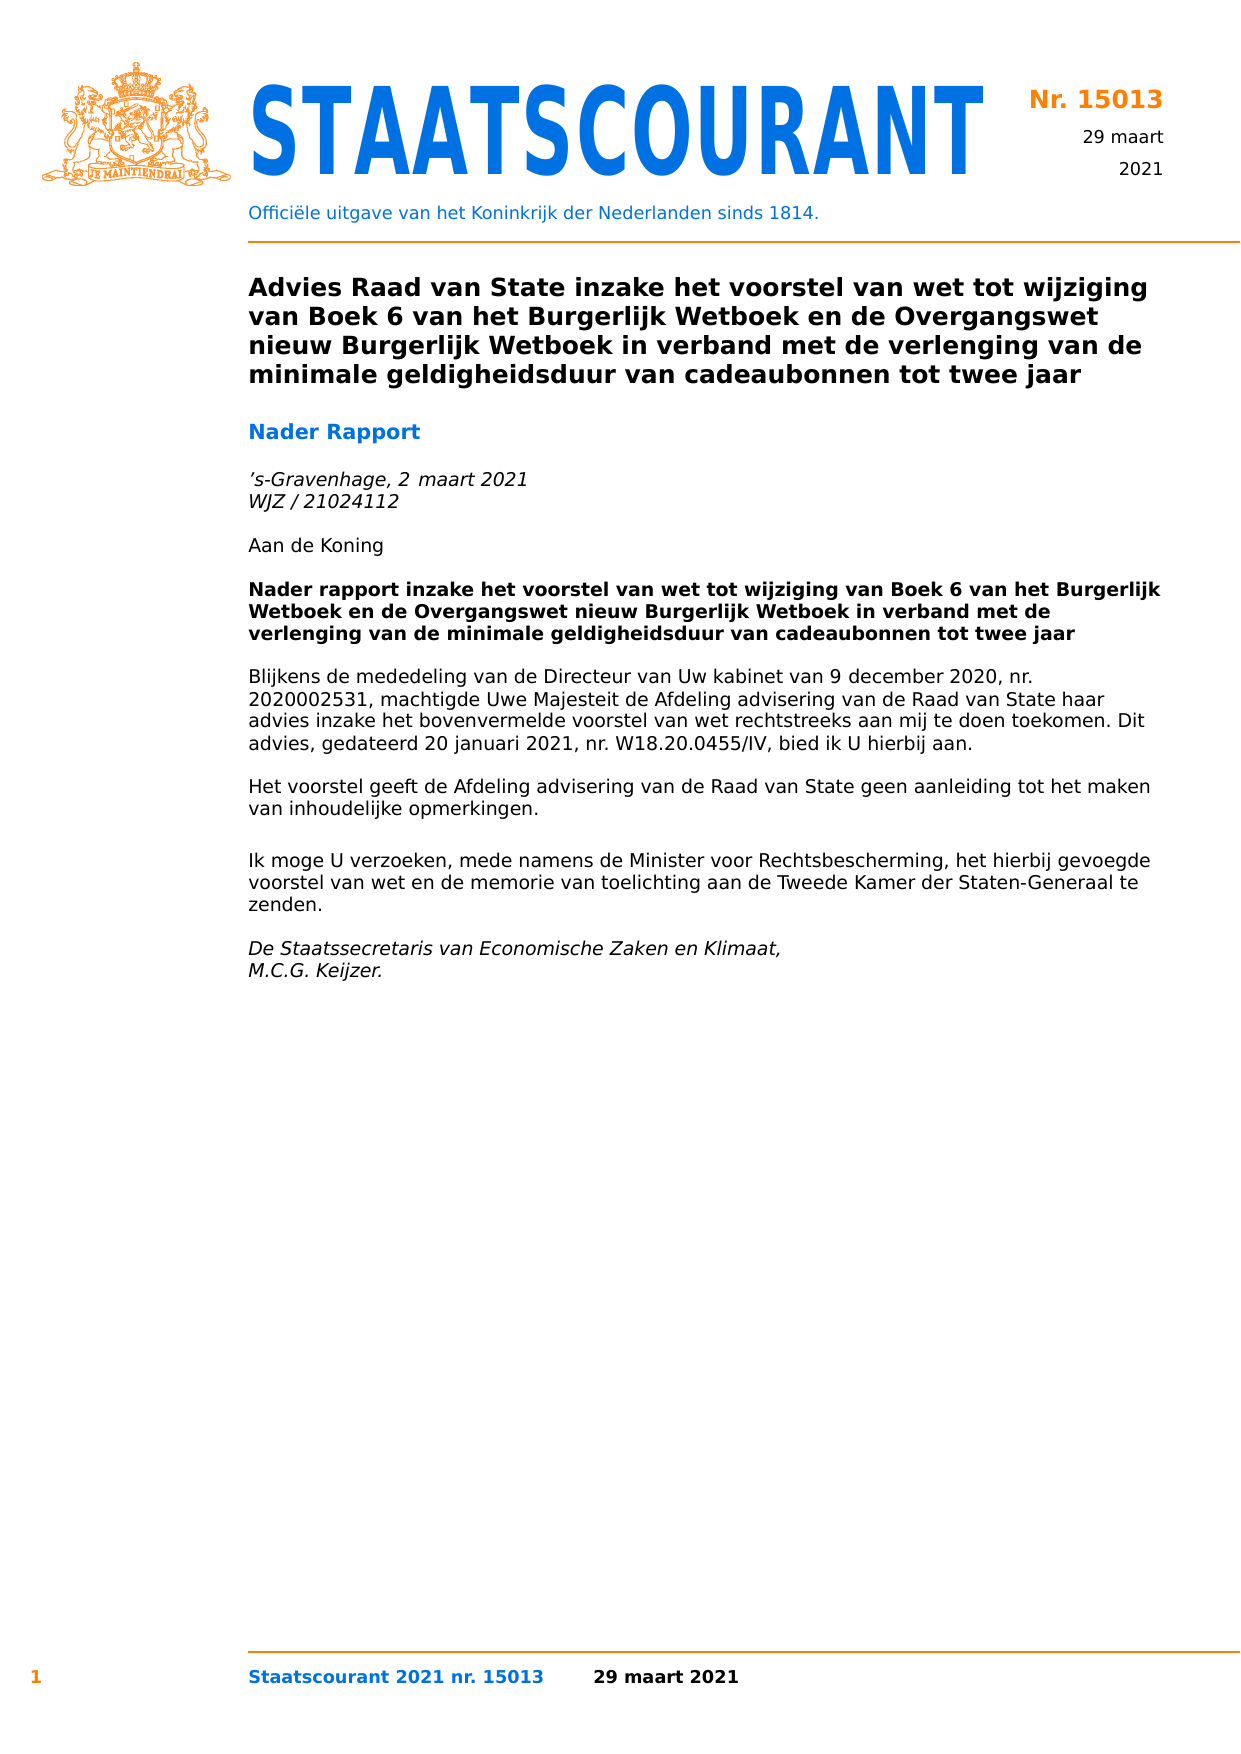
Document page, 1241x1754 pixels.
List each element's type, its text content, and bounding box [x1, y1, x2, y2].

text Het voorstel geeft de Afdeling advisering van de Raad van State geen aanleiding tot het maken van inhoudelijke opmerkingen. [248, 776, 1163, 820]
text ’s-Gravenhage, 2 maart 2021 [248, 469, 1163, 491]
text De Staatssecretaris van Economische Zaken en Klimaat, M.C.G. Keijzer. [248, 938, 1163, 982]
text Nader rapport inzake het voorstel van wet tot wijziging van Boek 6 van het Burgerlijk Wetboek en de Overgangswet nieuw Burgerlijk Wetboek in verband met de verlenging van de minimale geldigheidsduur van cadeaubonnen tot twee jaar [248, 579, 1163, 644]
table_header STAATSCOURANT [248, 62, 998, 203]
picture [41, 62, 231, 186]
text Aan de Koning [248, 535, 1163, 557]
table_cell 29 maart [998, 121, 1240, 153]
subtitle Advies Raad van State inzake het voorstel van wet tot wijziging van Boek 6 van het Burgerlijk Wetboek en de Overgangswet nieuw Burgerlijk Wetboek in verband met de verlenging van de minimale geldigheidsduur van cadeaubonnen tot twee jaar [248, 273, 1163, 390]
table_cell 2021 [998, 153, 1240, 203]
text WJZ / 21024112 [248, 491, 1163, 513]
subtitle Nader Rapport [248, 420, 1163, 444]
table_header Nr. 15013 [998, 62, 1240, 121]
text Ik moge U verzoeken, mede namens de Minister voor Rechtsbescherming, het hierbij gevoegde voorstel van wet en de memorie van toelichting aan de Tweede Kamer der Staten-Generaal te zenden. [248, 850, 1163, 916]
table_header [25, 62, 248, 241]
text Blijkens de mededeling van de Directeur van Uw kabinet van 9 december 2020, nr. 2020002531, machtigde Uwe Majesteit de Afdeling advisering van de Raad van State haar advies inzake het bovenvermelde voorstel van wet rechtstreeks aan mij te doen toekomen. Dit advies, gedateerd 20 januari 2021, nr. W18.20.0455/IV, bied ik U hierbij aan. [248, 666, 1163, 754]
table_cell Officiële uitgave van het Koninkrijk der Nederlanden sinds 1814. [248, 203, 1240, 241]
